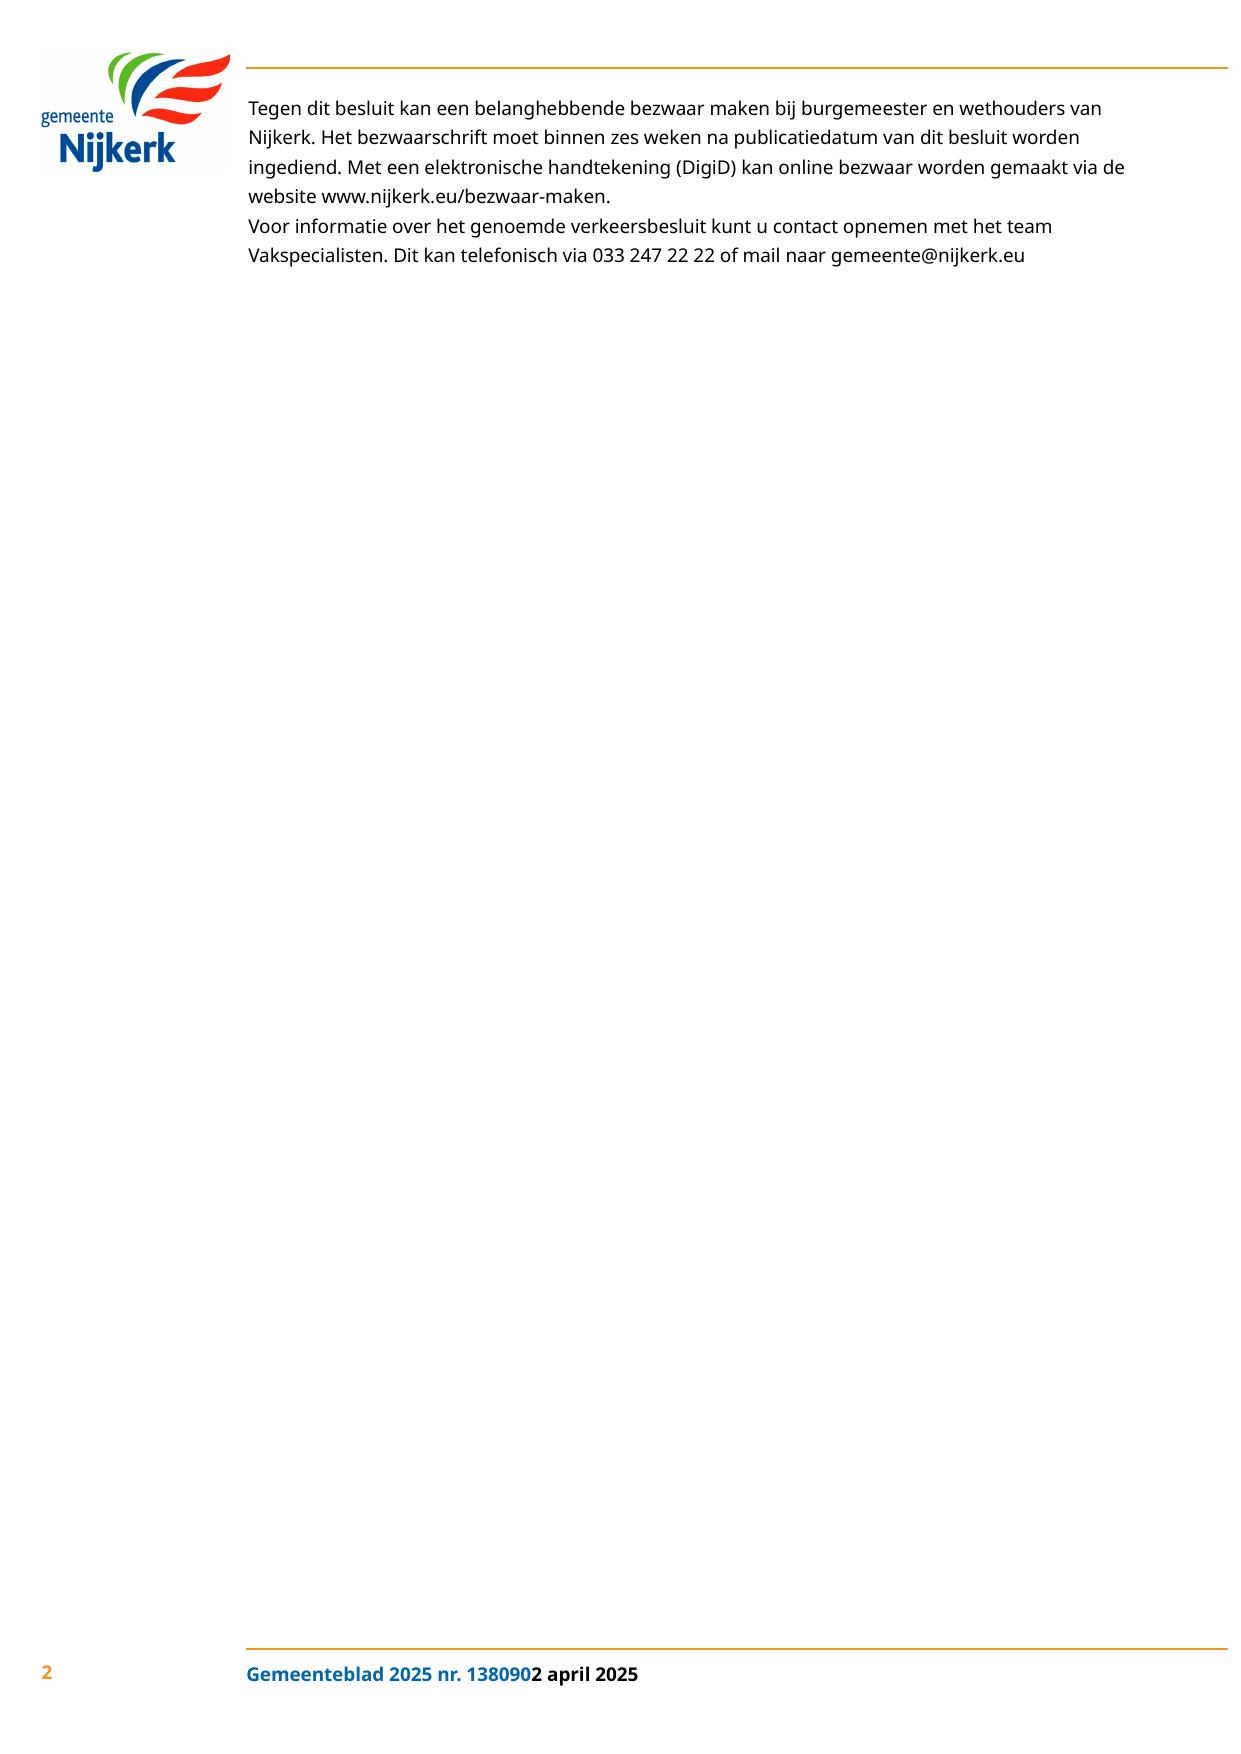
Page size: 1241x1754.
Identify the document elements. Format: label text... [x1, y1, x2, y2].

text Voor informatie over het genoemde verkeersbesluit kunt u contact opnemen met het team Vakspecialisten. Dit kan telefonisch via 033 247 22 22 of mail naar gemeente@nijkerk.eu [248, 213, 1152, 268]
picture [41, 47, 231, 172]
text Tegen dit besluit kan een belanghebbende bezwaar maken bij burgemeester en wethouders van Nijkerk. Het bezwaarschrift moet binnen zes weken na publicatiedatum van dit besluit worden ingediend. Met een elektronische handtekening (DigiD) kan online bezwaar worden gemaakt via de website www.nijkerk.eu/bezwaar-maken. [248, 95, 1152, 209]
